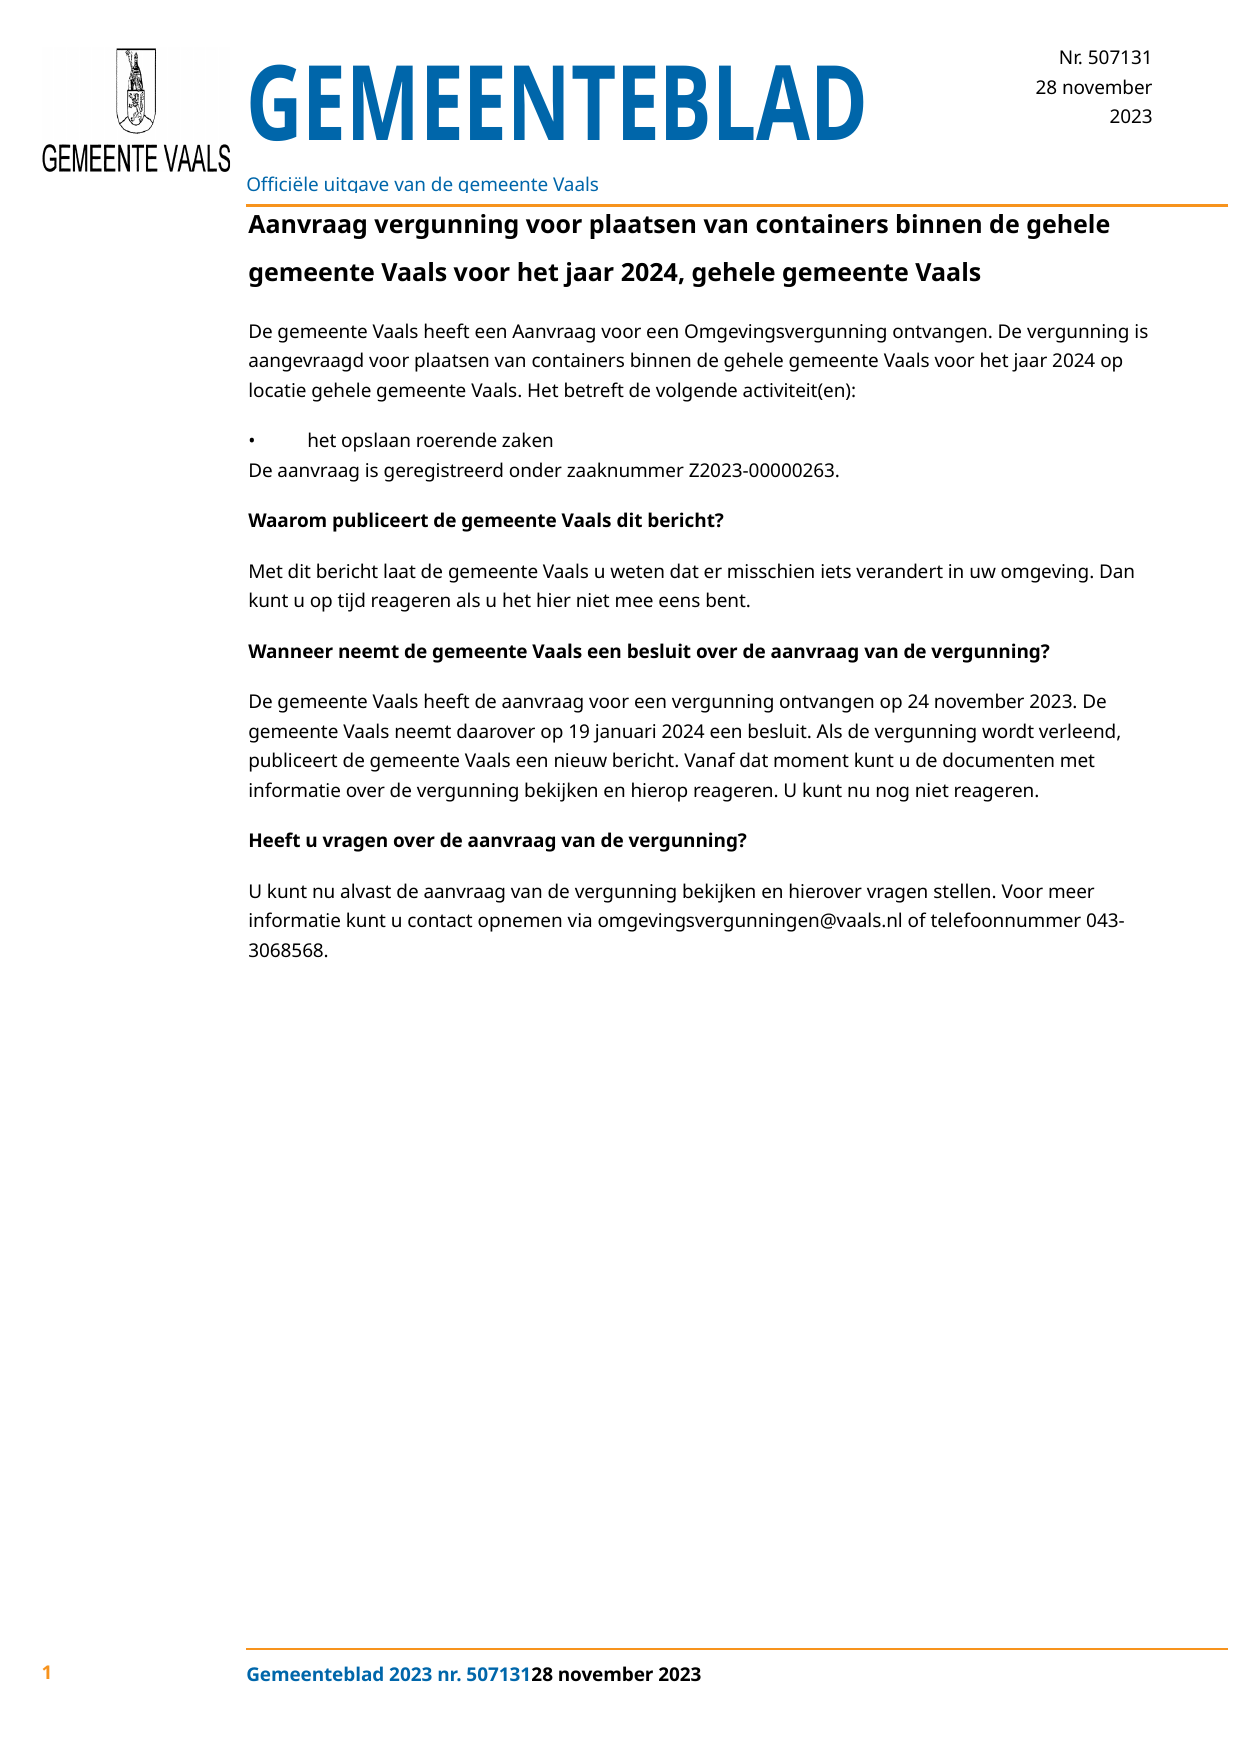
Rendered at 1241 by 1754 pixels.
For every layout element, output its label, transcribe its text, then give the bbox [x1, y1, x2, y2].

text Aanvraag vergunning voor plaatsen van containers binnen de gehele gemeente Vaals voor het jaar 2024, gehele gemeente Vaals [248, 207, 1152, 288]
text U kunt nu alvast de aanvraag van de vergunning bekijken en hierover vragen stellen. Voor meer informatie kunt u contact opnemen via omgevingsvergunningen@vaals.nl of telefoonnummer 043-3068568. [248, 878, 1152, 963]
text De aanvraag is geregistreerd onder zaaknummer Z2023-00000263. [248, 457, 1152, 483]
text Waarom publiceert de gemeente Vaals dit bericht? [248, 507, 1152, 533]
text De gemeente Vaals heeft een Aanvraag voor een Omgevingsvergunning ontvangen. De vergunning is aangevraagd voor plaatsen van containers binnen de gehele gemeente Vaals voor het jaar 2024 op locatie gehele gemeente Vaals. Het betreft de volgende activiteit(en): [248, 318, 1152, 403]
text Wanneer neemt de gemeente Vaals een besluit over de aanvraag van de vergunning? [248, 638, 1152, 664]
text Met dit bericht laat de gemeente Vaals u weten dat er misschien iets verandert in uw omgeving. Dan kunt u op tijd reageren als u het hier niet mee eens bent. [248, 558, 1152, 613]
text Heeft u vragen over de aanvraag van de vergunning? [248, 827, 1152, 853]
text De gemeente Vaals heeft de aanvraag voor een vergunning ontvangen op 24 november 2023. De gemeente Vaals neemt daarover op 19 januari 2024 een besluit. Als de vergunning wordt verleend, publiceert de gemeente Vaals een nieuw bericht. Vanaf dat moment kunt u de documenten met informatie over de vergunning bekijken en hierop reageren. U kunt nu nog niet reageren. [248, 688, 1152, 803]
picture [41, 47, 231, 172]
list het opslaan roerende zaken [248, 427, 1152, 453]
